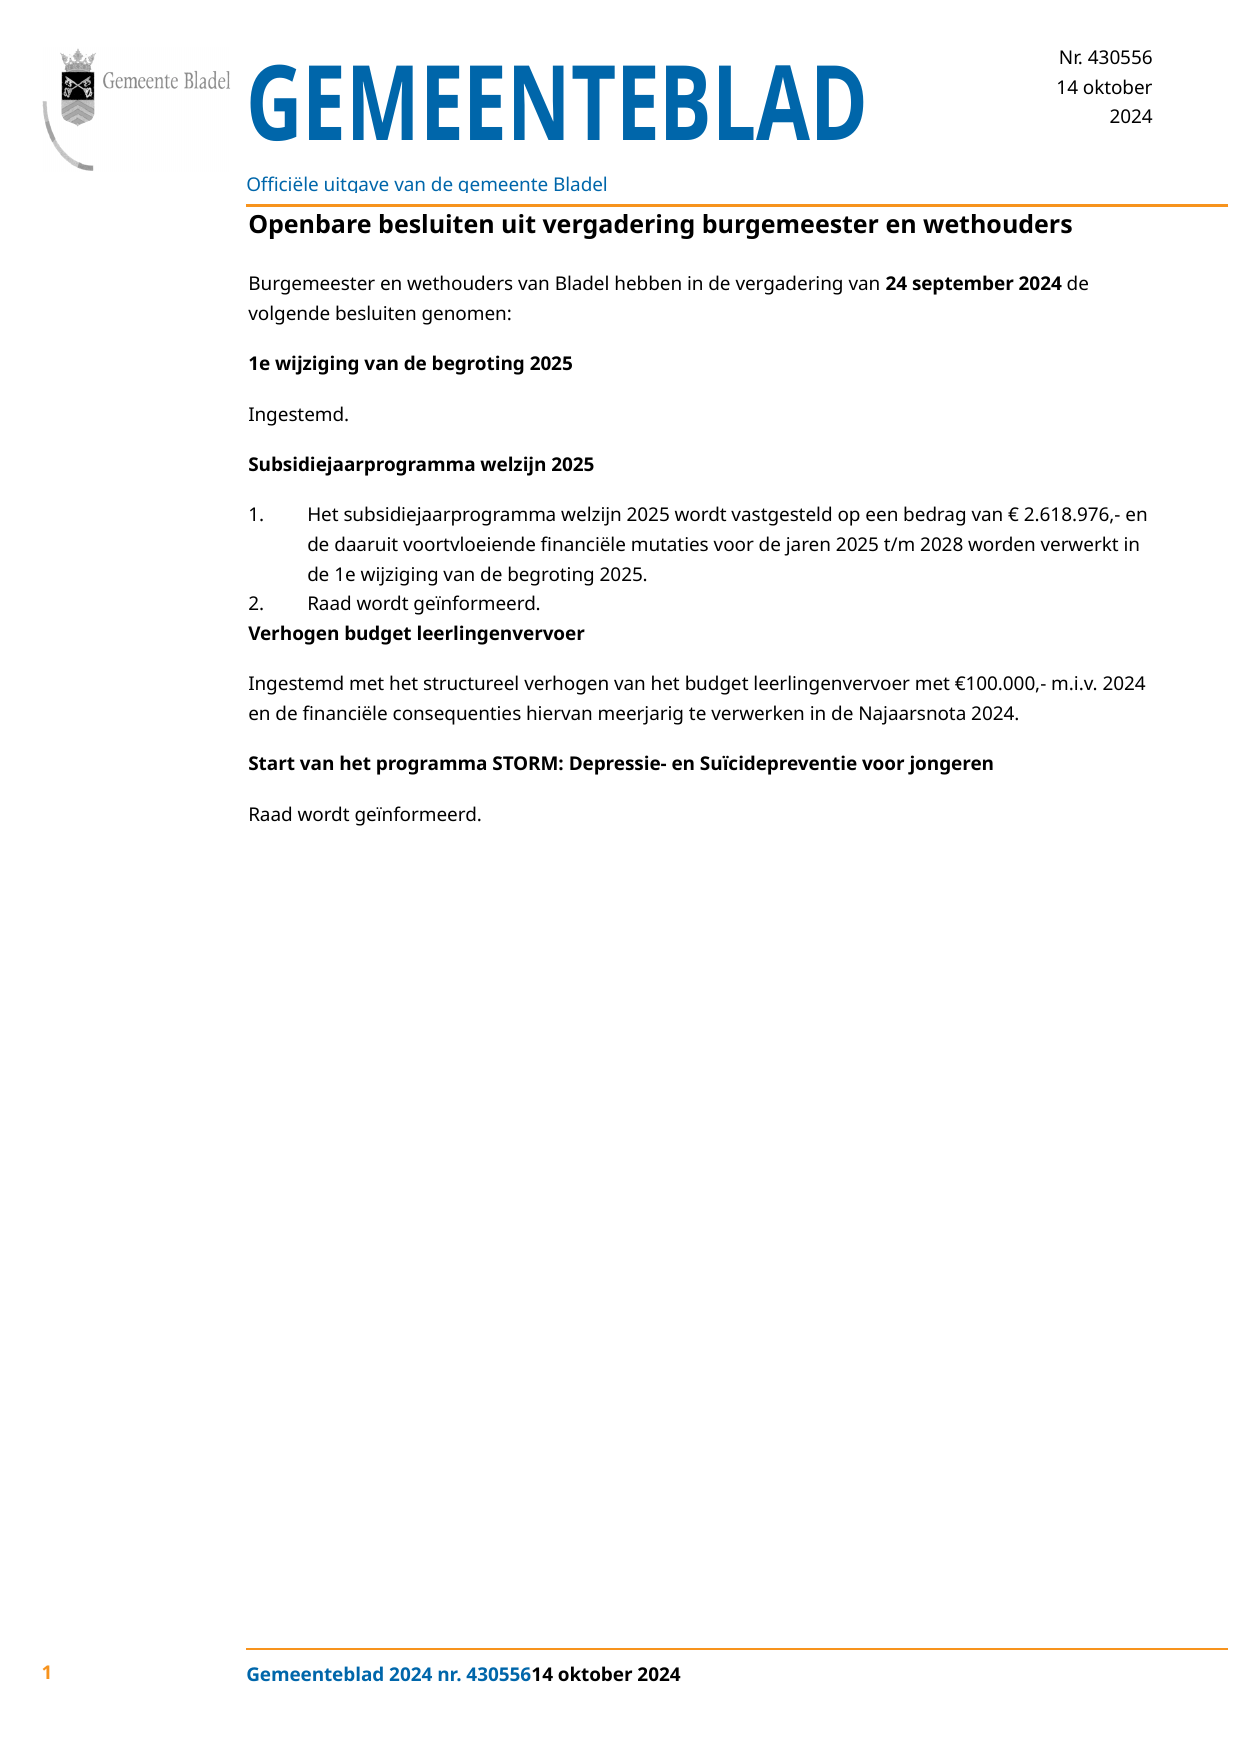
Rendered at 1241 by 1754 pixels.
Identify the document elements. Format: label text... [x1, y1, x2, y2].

text 1e wijziging van de begroting 2025 [248, 350, 1152, 376]
text Start van het programma STORM: Depressie- en Suïcidepreventie voor jongeren [248, 750, 1152, 776]
text Ingestemd met het structureel verhogen van het budget leerlingenvervoer met €100.000,- m.i.v. 2024 en de financiële consequenties hiervan meerjarig te verwerken in de Najaarsnota 2024. [248, 670, 1152, 726]
text Ingestemd. [248, 401, 1152, 426]
text Openbare besluiten uit vergadering burgemeester en wethouders [248, 207, 1152, 241]
text Subsidiejaarprogramma welzijn 2025 [248, 451, 1152, 477]
text Raad wordt geïnformeerd. [248, 801, 1152, 826]
list Raad wordt geïnformeerd. [248, 590, 1152, 616]
text Burgemeester en wethouders van Bladel hebben in de vergadering van 24 september 2024 de volgende besluiten genomen: [248, 270, 1152, 326]
list Het subsidiejaarprogramma welzijn 2025 wordt vastgesteld op een bedrag van € 2.618.976,- en de daaruit voortvloeiende financiële mutaties voor de jaren 2025 t/m 2028 worden verwerkt in de 1e wijziging van de begroting 2025. [248, 502, 1152, 586]
picture [41, 47, 231, 172]
text Verhogen budget leerlingenvervoer [248, 620, 1152, 646]
